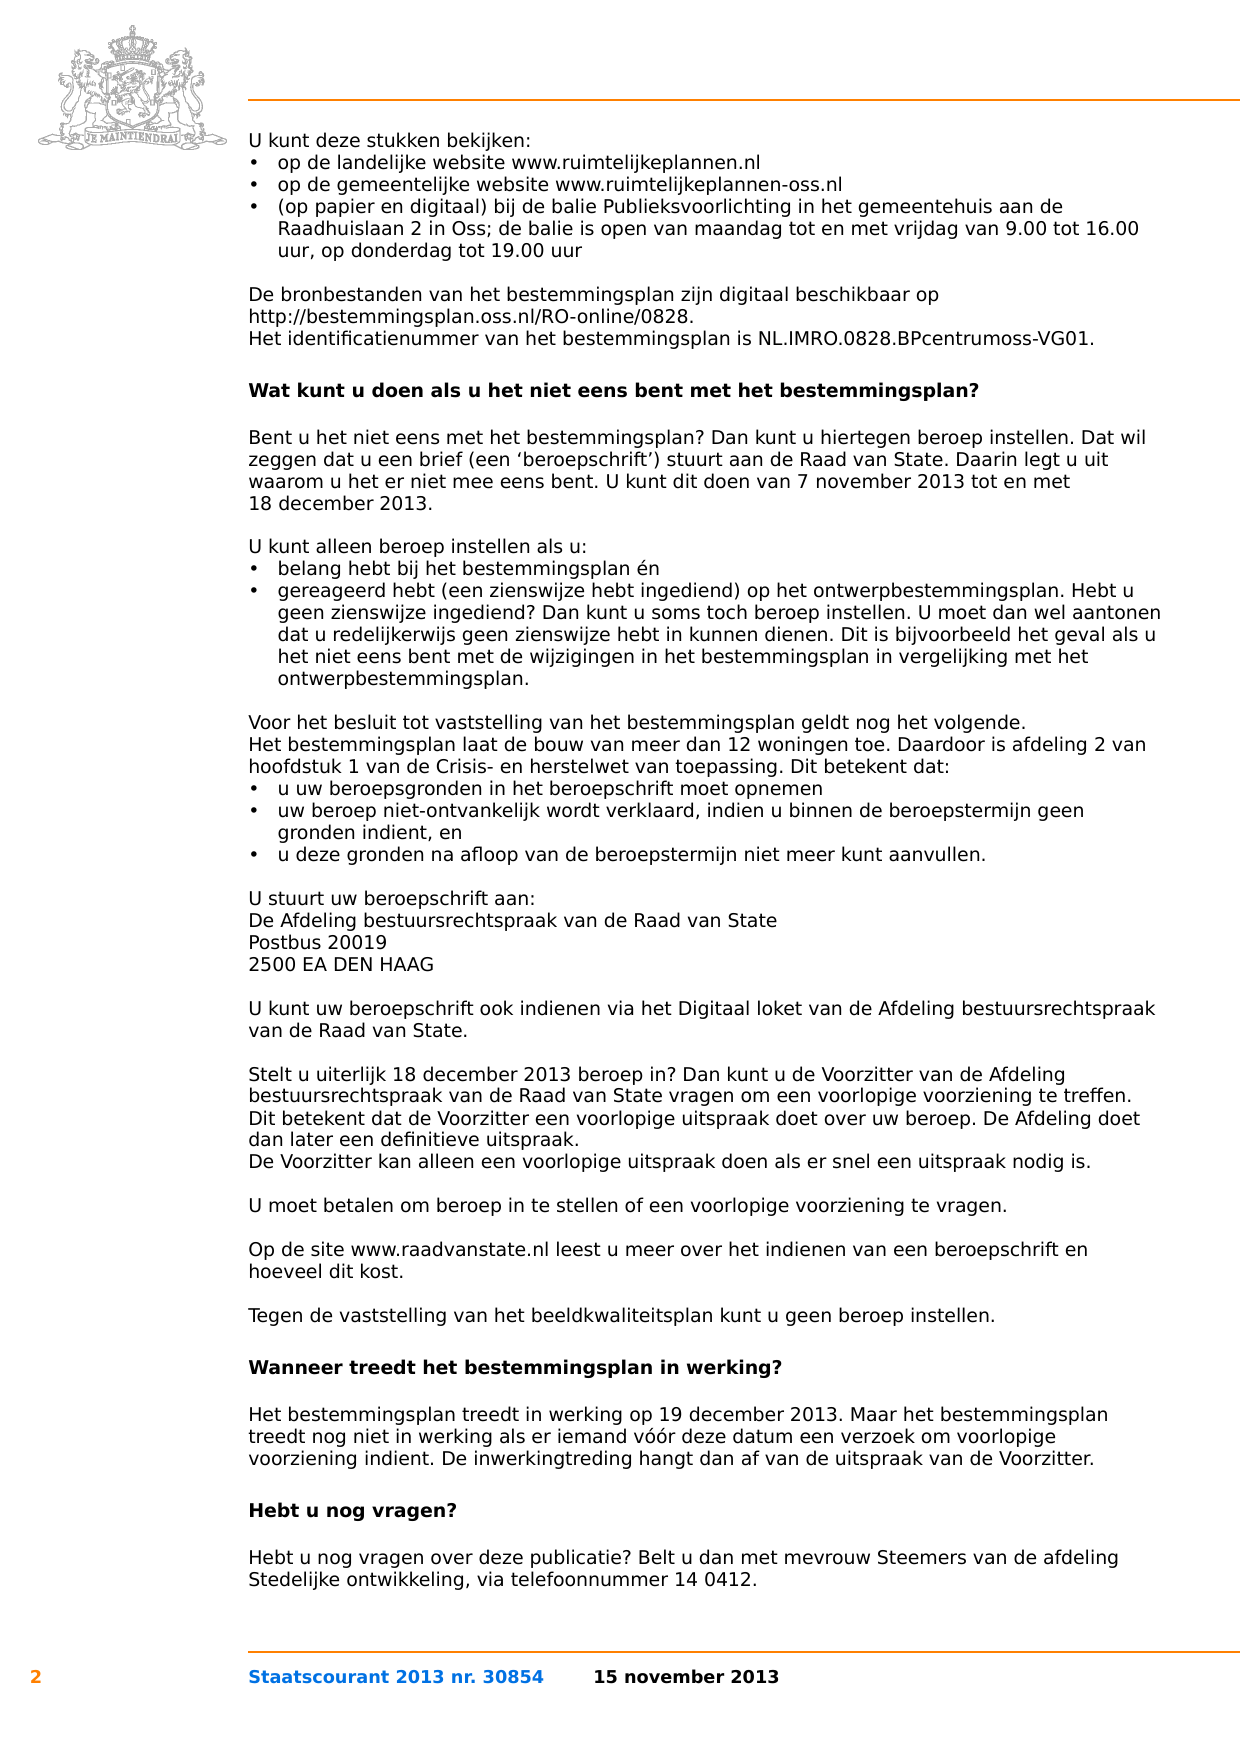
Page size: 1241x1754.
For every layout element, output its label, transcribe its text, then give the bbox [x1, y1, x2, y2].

text De Voorzitter kan alleen een voorlopige uitspraak doen als er snel een uitspraak nodig is. [248, 1151, 1163, 1173]
text Bent u het niet eens met het bestemmingsplan? Dan kunt u hiertegen beroep instellen. Dat wil zeggen dat u een brief (een ‘beroepschrift’) stuurt aan de Raad van State. Daarin legt u uit waarom u het er niet mee eens bent. U kunt dit doen van 7 november 2013 tot en met 18 december 2013. [248, 427, 1163, 514]
subtitle Hebt u nog vragen? [248, 1500, 1163, 1522]
text Het bestemmingsplan laat de bouw van meer dan 12 woningen toe. Daardoor is afdeling 2 van hoofdstuk 1 van de Crisis- en herstelwet van toepassing. Dit betekent dat: [248, 734, 1163, 778]
text Postbus 20019 [248, 932, 1163, 954]
text • op de landelijke website www.ruimtelijkeplannen.nl [248, 152, 1163, 174]
text Voor het besluit tot vaststelling van het bestemmingsplan geldt nog het volgende. [248, 712, 1163, 734]
text Op de site www.raadvanstate.nl leest u meer over het indienen van een beroepschrift en hoeveel dit kost. [248, 1239, 1163, 1283]
text Hebt u nog vragen over deze publicatie? Belt u dan met mevrouw Steemers van de afdeling Stedelijke ontwikkeling, via telefoonnummer 14 0412. [248, 1547, 1163, 1591]
text Stelt u uiterlijk 18 december 2013 beroep in? Dan kunt u de Voorzitter van de Afdeling bestuursrechtspraak van de Raad van State vragen om een voorlopige voorziening te treffen. Dit betekent dat de Voorzitter een voorlopige uitspraak doet over uw beroep. De Afdeling doet dan later een definitieve uitspraak. [248, 1063, 1163, 1151]
text U stuurt uw beroepschrift aan: [248, 888, 1163, 910]
subtitle Wat kunt u doen als u het niet eens bent met het bestemmingsplan? [248, 379, 1163, 402]
text Het identificatienummer van het bestemmingsplan is NL.IMRO.0828.BPcentrumoss-VG01. [248, 328, 1163, 349]
text De Afdeling bestuursrechtspraak van de Raad van State [248, 910, 1163, 932]
text Tegen de vaststelling van het beeldkwaliteitsplan kunt u geen beroep instellen. [248, 1305, 1163, 1327]
text • belang hebt bij het bestemmingsplan én [248, 558, 1163, 580]
text U kunt alleen beroep instellen als u: [248, 536, 1163, 558]
text • u deze gronden na afloop van de beroepstermijn niet meer kunt aanvullen. [248, 844, 1163, 866]
text • uw beroep niet-ontvankelijk wordt verklaard, indien u binnen de beroepstermijn geen gronden indient, en [248, 800, 1163, 844]
text • gereageerd hebt (een zienswijze hebt ingediend) op het ontwerpbestemmingsplan. Hebt u geen zienswijze ingediend? Dan kunt u soms toch beroep instellen. U moet dan wel aantonen dat u redelijkerwijs geen zienswijze hebt in kunnen dienen. Dit is bijvoorbeeld het geval als u het niet eens bent met de wijzigingen in het bestemmingsplan in vergelijking met het ontwerpbestemmingsplan. [248, 580, 1163, 690]
text 2500 EA DEN HAAG [248, 954, 1163, 976]
text U kunt uw beroepschrift ook indienen via het Digitaal loket van de Afdeling bestuursrechtspraak van de Raad van State. [248, 998, 1163, 1042]
text • u uw beroepsgronden in het beroepschrift moet opnemen [248, 778, 1163, 800]
text U kunt deze stukken bekijken: [248, 130, 1163, 152]
subtitle Wanneer treedt het bestemmingsplan in werking? [248, 1357, 1163, 1379]
text De bronbestanden van het bestemmingsplan zijn digitaal beschikbaar op http://bestemmingsplan.oss.nl/RO-online/0828. [248, 284, 1163, 328]
text U moet betalen om beroep in te stellen of een voorlopige voorziening te vragen. [248, 1195, 1163, 1217]
text • op de gemeentelijke website www.ruimtelijkeplannen-oss.nl [248, 174, 1163, 196]
text Het bestemmingsplan treedt in werking op 19 december 2013. Maar het bestemmingsplan treedt nog niet in werking als er iemand vóór deze datum een verzoek om voorlopige voorziening indient. De inwerkingtreding hangt dan af van de uitspraak van de Voorzitter. [248, 1404, 1163, 1470]
picture [38, 25, 227, 150]
text • (op papier en digitaal) bij de balie Publieksvoorlichting in het gemeentehuis aan de Raadhuislaan 2 in Oss; de balie is open van maandag tot en met vrijdag van 9.00 tot 16.00 uur, op donderdag tot 19.00 uur [248, 196, 1163, 262]
